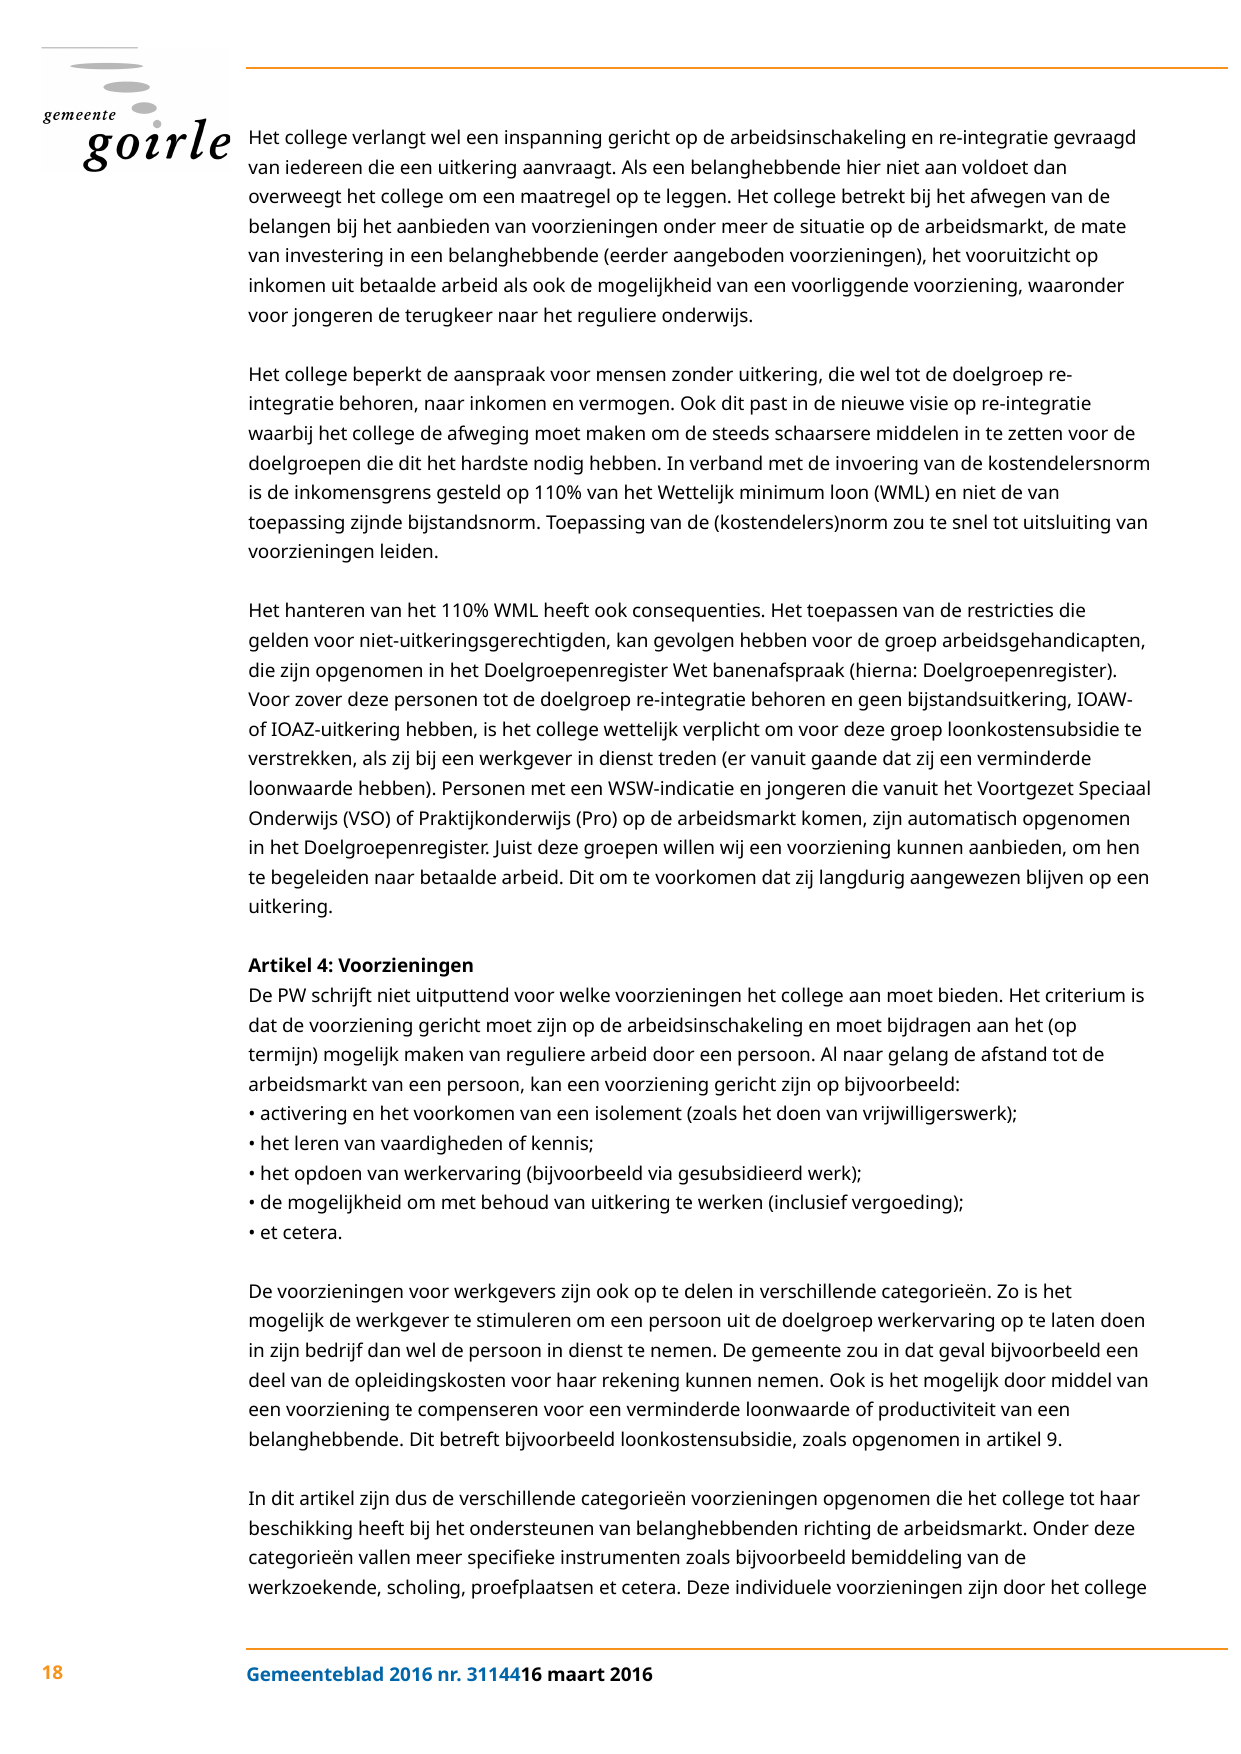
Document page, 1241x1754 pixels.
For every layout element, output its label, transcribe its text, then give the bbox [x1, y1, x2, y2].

text • het opdoen van werkervaring (bijvoorbeeld via gesubsidieerd werk); [248, 1160, 1152, 1186]
text Artikel 4: Voorzieningen [248, 953, 1152, 978]
text Het college verlangt wel een inspanning gericht op de arbeidsinschakeling en re-integratie gevraagd van iedereen die een uitkering aanvraagt. Als een belanghebbende hier niet aan voldoet dan overweegt het college om een maatregel op te leggen. Het college betrekt bij het afwegen van de belangen bij het aanbieden van voorzieningen onder meer de situatie op de arbeidsmarkt, de mate van investering in een belanghebbende (eerder aangeboden voorzieningen), het vooruitzicht op inkomen uit betaalde arbeid als ook de mogelijkheid van een voorliggende voorziening, waaronder voor jongeren de terugkeer naar het reguliere onderwijs. [248, 124, 1152, 328]
text Het college beperkt de aanspraak voor mensen zonder uitkering, die wel tot de doelgroep re-integratie behoren, naar inkomen en vermogen. Ook dit past in de nieuwe visie op re-integratie waarbij het college de afweging moet maken om de steeds schaarsere middelen in te zetten voor de doelgroepen die dit het hardste nodig hebben. In verband met de invoering van de kostendelersnorm is de inkomensgrens gesteld op 110% van het Wettelijk minimum loon (WML) en niet de van toepassing zijnde bijstandsnorm. Toepassing van de (kostendelers)norm zou te snel tot uitsluiting van voorzieningen leiden. [248, 361, 1152, 564]
text De voorzieningen voor werkgevers zijn ook op te delen in verschillende categorieën. Zo is het mogelijk de werkgever te stimuleren om een persoon uit de doelgroep werkervaring op te laten doen in zijn bedrijf dan wel de persoon in dienst te nemen. De gemeente zou in dat geval bijvoorbeeld een deel van de opleidingskosten voor haar rekening kunnen nemen. Ook is het mogelijk door middel van een voorziening te compenseren voor een verminderde loonwaarde of productiviteit van een belanghebbende. Dit betreft bijvoorbeeld loonkostensubsidie, zoals opgenomen in artikel 9. [248, 1278, 1152, 1452]
text In dit artikel zijn dus de verschillende categorieën voorzieningen opgenomen die het college tot haar beschikking heeft bij het ondersteunen van belanghebbenden richting de arbeidsmarkt. Onder deze categorieën vallen meer specifieke instrumenten zoals bijvoorbeeld bemiddeling van de werkzoekende, scholing, proefplaatsen et cetera. Deze individuele voorzieningen zijn door het college [248, 1485, 1152, 1600]
text • activering en het voorkomen van een isolement (zoals het doen van vrijwilligerswerk); [248, 1101, 1152, 1126]
text • et cetera. [248, 1219, 1152, 1245]
picture [41, 47, 231, 172]
text • de mogelijkheid om met behoud van uitkering te werken (inclusief vergoeding); [248, 1189, 1152, 1215]
text De PW schrijft niet uitputtend voor welke voorzieningen het college aan moet bieden. Het criterium is dat de voorziening gericht moet zijn op de arbeidsinschakeling en moet bijdragen aan het (op termijn) mogelijk maken van reguliere arbeid door een persoon. Al naar gelang de afstand tot de arbeidsmarkt van een persoon, kan een voorziening gericht zijn op bijvoorbeeld: [248, 982, 1152, 1097]
text Het hanteren van het 110% WML heeft ook consequenties. Het toepassen van de restricties die gelden voor niet-uitkeringsgerechtigden, kan gevolgen hebben voor de groep arbeidsgehandicapten, die zijn opgenomen in het Doelgroepenregister Wet banenafspraak (hierna: Doelgroepenregister). Voor zover deze personen tot de doelgroep re-integratie behoren en geen bijstandsuitkering, IOAW- of IOAZ-uitkering hebben, is het college wettelijk verplicht om voor deze groep loonkostensubsidie te verstrekken, als zij bij een werkgever in dienst treden (er vanuit gaande dat zij een verminderde loonwaarde hebben). Personen met een WSW-indicatie en jongeren die vanuit het Voortgezet Speciaal Onderwijs (VSO) of Praktijkonderwijs (Pro) op de arbeidsmarkt komen, zijn automatisch opgenomen in het Doelgroepenregister. Juist deze groepen willen wij een voorziening kunnen aanbieden, om hen te begeleiden naar betaalde arbeid. Dit om te voorkomen dat zij langdurig aangewezen blijven op een uitkering. [248, 598, 1152, 919]
text • het leren van vaardigheden of kennis; [248, 1130, 1152, 1156]
